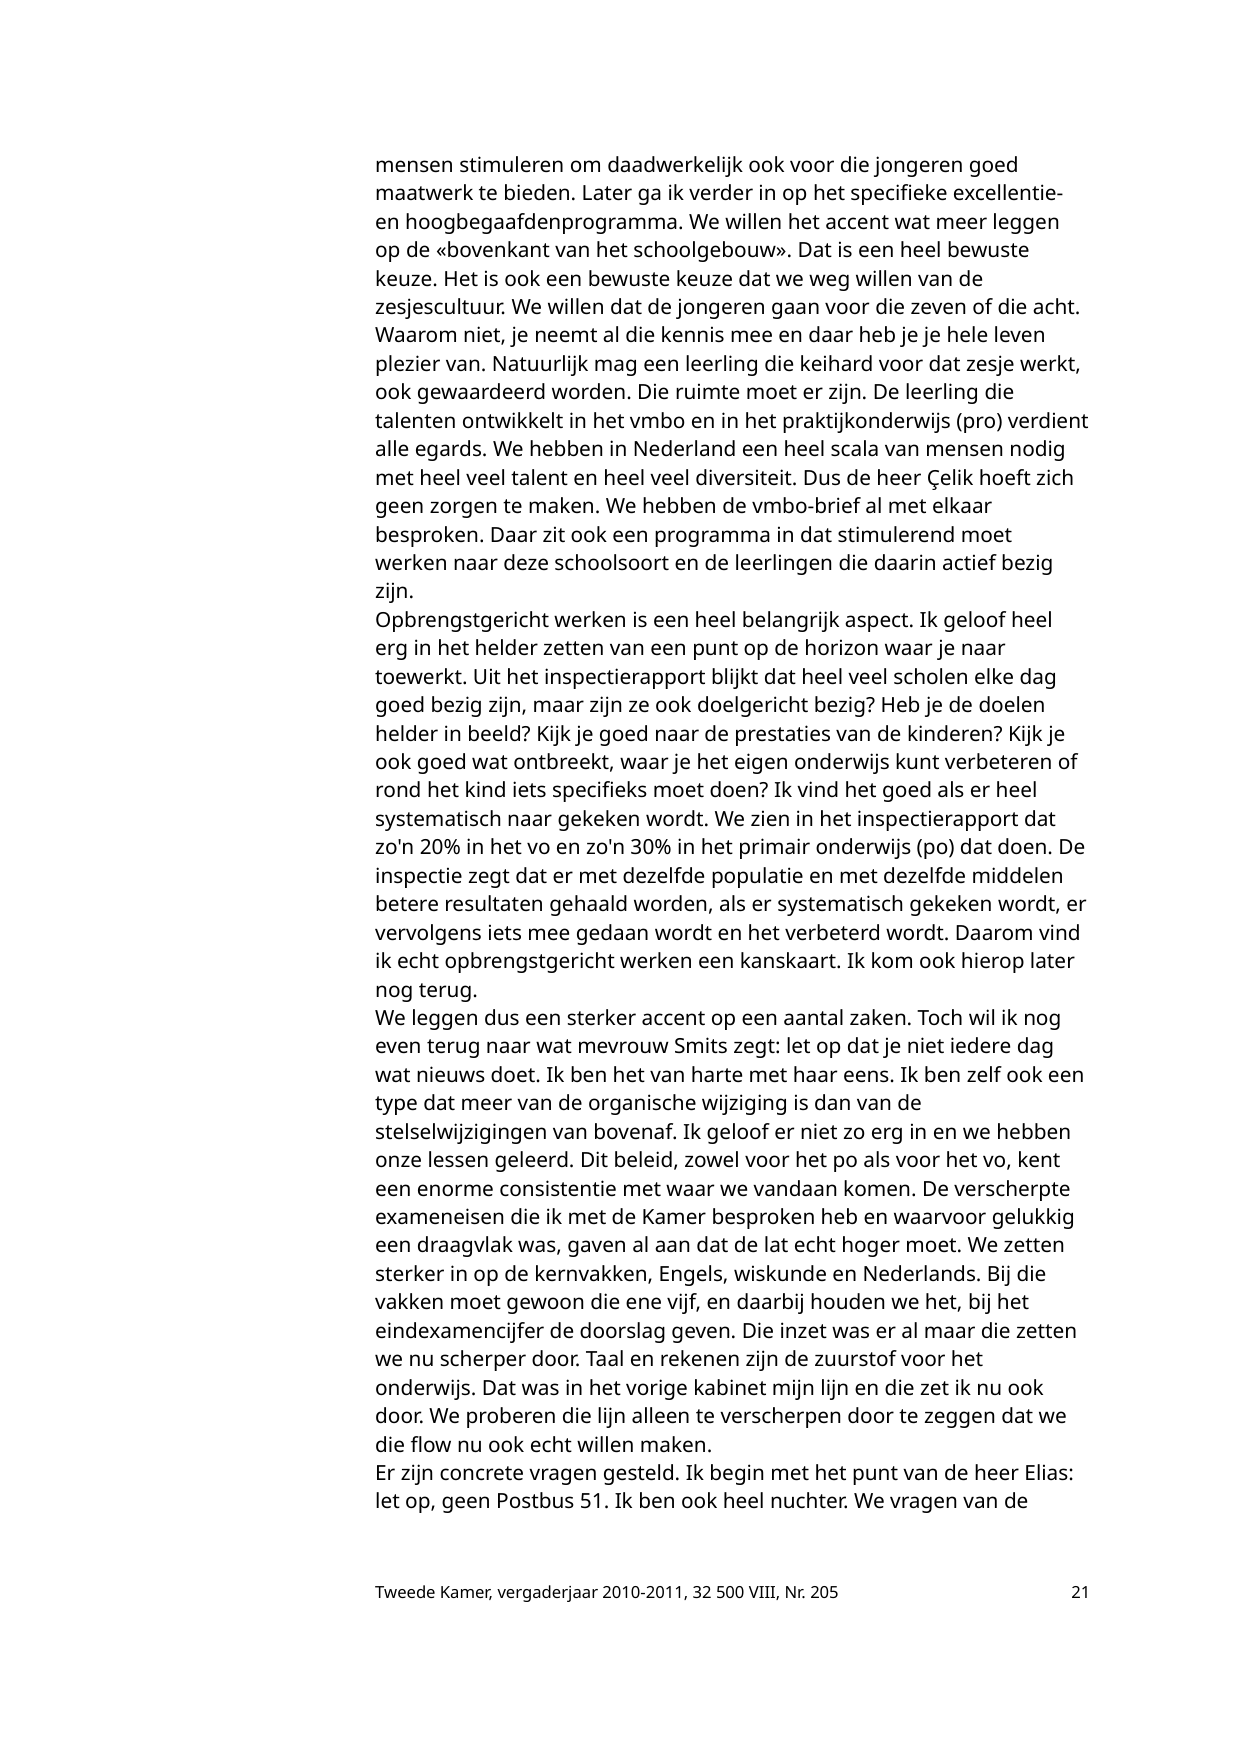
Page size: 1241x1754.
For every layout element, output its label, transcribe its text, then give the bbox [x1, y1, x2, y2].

text Er zijn concrete vragen gesteld. Ik begin met het punt van de heer Elias: let op, geen Postbus 51. Ik ben ook heel nuchter. We vragen van de [375, 1458, 1090, 1515]
text We leggen dus een sterker accent op een aantal zaken. Toch wil ik nog even terug naar wat mevrouw Smits zegt: let op dat je niet iedere dag wat nieuws doet. Ik ben het van harte met haar eens. Ik ben zelf ook een type dat meer van de organische wijziging is dan van de stelselwijzigingen van bovenaf. Ik geloof er niet zo erg in en we hebben onze lessen geleerd. Dit beleid, zowel voor het po als voor het vo, kent een enorme consistentie met waar we vandaan komen. De verscherpte exameneisen die ik met de Kamer besproken heb en waarvoor gelukkig een draagvlak was, gaven al aan dat de lat echt hoger moet. We zetten sterker in op de kernvakken, Engels, wiskunde en Nederlands. Bij die vakken moet gewoon die ene vijf, en daarbij houden we het, bij het eindexamencijfer de doorslag geven. Die inzet was er al maar die zetten we nu scherper door. Taal en rekenen zijn de zuurstof voor het onderwijs. Dat was in het vorige kabinet mijn lijn en die zet ik nu ook door. We proberen die lijn alleen te verscherpen door te zeggen dat we die flow nu ook echt willen maken. [375, 1003, 1090, 1458]
text mensen stimuleren om daadwerkelijk ook voor die jongeren goed maatwerk te bieden. Later ga ik verder in op het specifieke excellentie- en hoogbegaafdenprogramma. We willen het accent wat meer leggen op de «bovenkant van het schoolgebouw». Dat is een heel bewuste keuze. Het is ook een bewuste keuze dat we weg willen van de zesjescultuur. We willen dat de jongeren gaan voor die zeven of die acht. Waarom niet, je neemt al die kennis mee en daar heb je je hele leven plezier van. Natuurlijk mag een leerling die keihard voor dat zesje werkt, ook gewaardeerd worden. Die ruimte moet er zijn. De leerling die talenten ontwikkelt in het vmbo en in het praktijkonderwijs (pro) verdient alle egards. We hebben in Nederland een heel scala van mensen nodig met heel veel talent en heel veel diversiteit. Dus de heer Çelik hoeft zich geen zorgen te maken. We hebben de vmbo-brief al met elkaar besproken. Daar zit ook een programma in dat stimulerend moet werken naar deze schoolsoort en de leerlingen die daarin actief bezig zijn. [375, 150, 1090, 605]
text Opbrengstgericht werken is een heel belangrijk aspect. Ik geloof heel erg in het helder zetten van een punt op de horizon waar je naar toewerkt. Uit het inspectierapport blijkt dat heel veel scholen elke dag goed bezig zijn, maar zijn ze ook doelgericht bezig? Heb je de doelen helder in beeld? Kijk je goed naar de prestaties van de kinderen? Kijk je ook goed wat ontbreekt, waar je het eigen onderwijs kunt verbeteren of rond het kind iets specifieks moet doen? Ik vind het goed als er heel systematisch naar gekeken wordt. We zien in het inspectierapport dat zo'n 20% in het vo en zo'n 30% in het primair onderwijs (po) dat doen. De inspectie zegt dat er met dezelfde populatie en met dezelfde middelen betere resultaten gehaald worden, als er systematisch gekeken wordt, er vervolgens iets mee gedaan wordt en het verbeterd wordt. Daarom vind ik echt opbrengstgericht werken een kanskaart. Ik kom ook hierop later nog terug. [375, 605, 1090, 1003]
